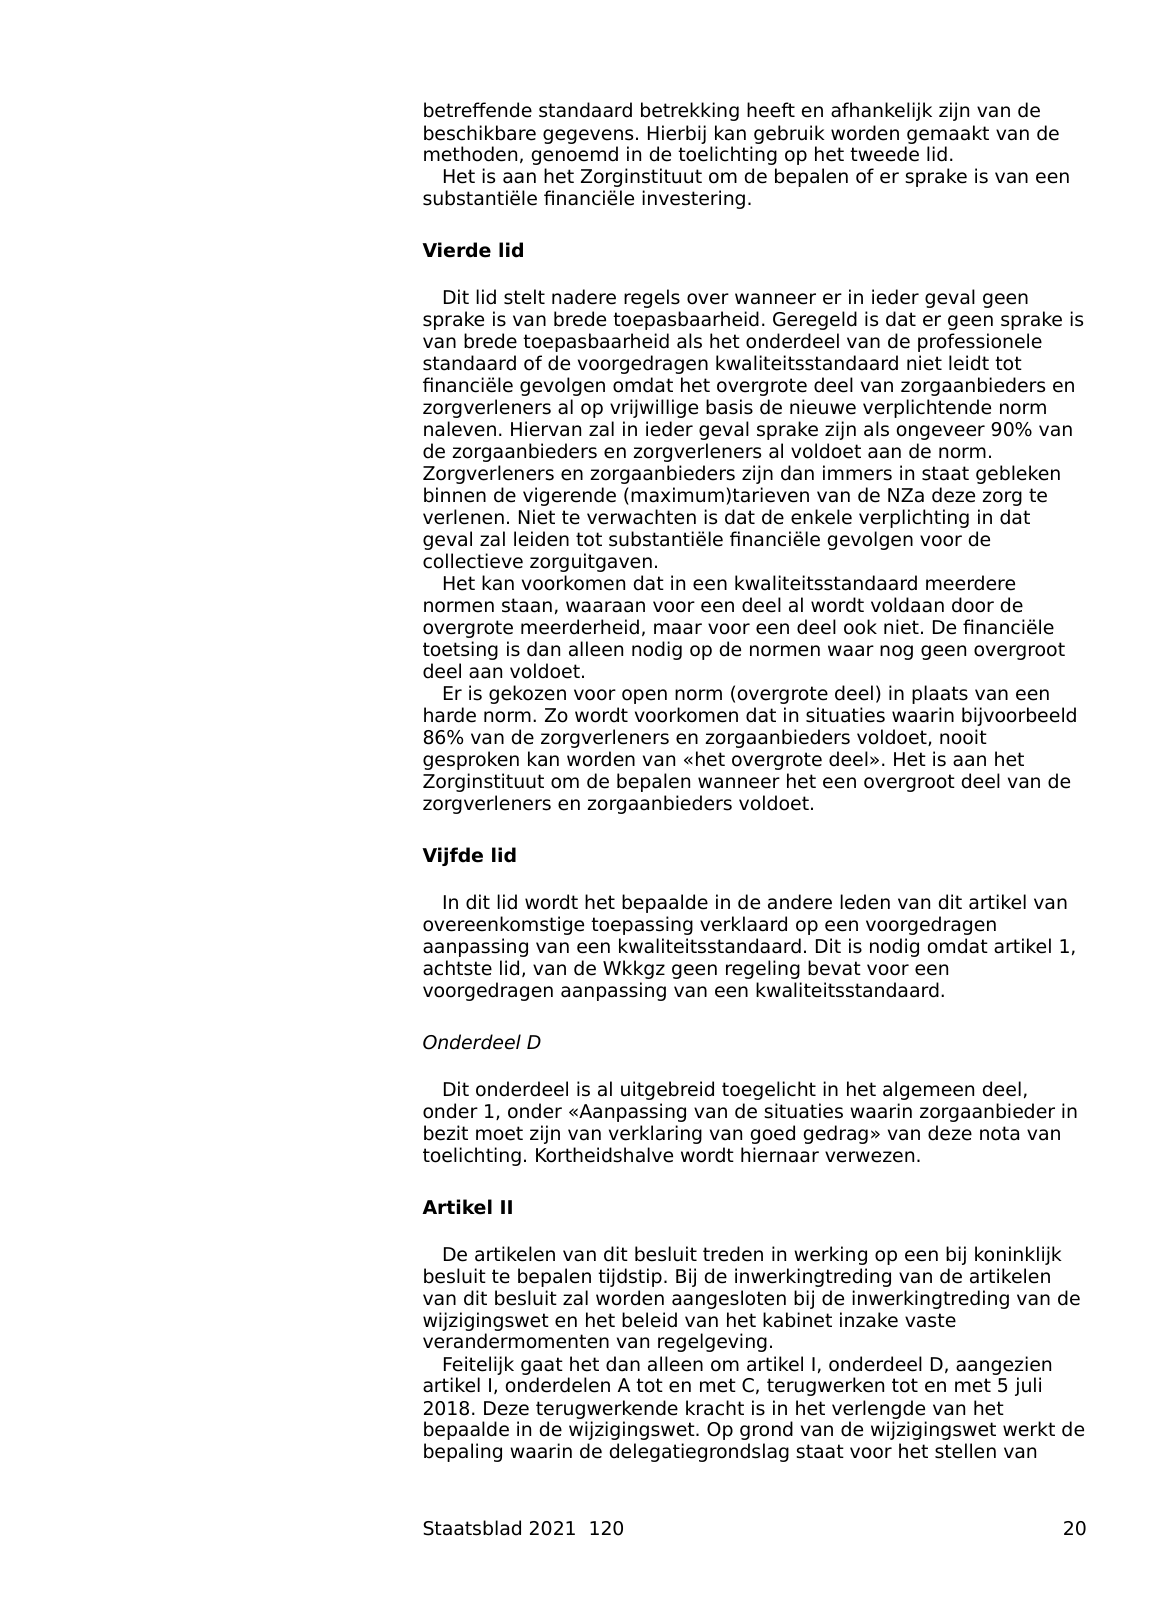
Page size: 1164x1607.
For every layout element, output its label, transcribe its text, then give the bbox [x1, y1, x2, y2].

subtitle Vierde lid [422, 240, 1087, 262]
text Dit onderdeel is al uitgebreid toegelicht in het algemeen deel, onder 1, onder «Aanpassing van de situaties waarin zorgaanbieder in bezit moet zijn van verklaring van goed gedrag» van deze nota van toelichting. Kortheidshalve wordt hiernaar verwezen. [422, 1079, 1087, 1167]
subtitle Vijfde lid [422, 845, 1087, 867]
text Het is aan het Zorginstituut om de bepalen of er sprake is van een substantiële financiële investering. [422, 166, 1087, 210]
subtitle Onderdeel D [422, 1032, 1087, 1054]
text Feitelijk gaat het dan alleen om artikel I, onderdeel D, aangezien artikel I, onderdelen A tot en met C, terugwerken tot en met 5 juli 2018. Deze terugwerkende kracht is in het verlengde van het bepaalde in de wijzigingswet. Op grond van de wijzigingswet werkt de bepaling waarin de delegatiegrondslag staat voor het stellen van [422, 1353, 1087, 1463]
text Het kan voorkomen dat in een kwaliteitsstandaard meerdere normen staan, waaraan voor een deel al wordt voldaan door de overgrote meerderheid, maar voor een deel ook niet. De financiële toetsing is dan alleen nodig op de normen waar nog geen overgroot deel aan voldoet. [422, 573, 1087, 683]
subtitle Artikel II [422, 1197, 1087, 1218]
text betreffende standaard betrekking heeft en afhankelijk zijn van de beschikbare gegevens. Hierbij kan gebruik worden gemaakt van de methoden, genoemd in de toelichting op het tweede lid. [422, 100, 1087, 166]
text Dit lid stelt nadere regels over wanneer er in ieder geval geen sprake is van brede toepasbaarheid. Geregeld is dat er geen sprake is van brede toepasbaarheid als het onderdeel van de professionele standaard of de voorgedragen kwaliteitsstandaard niet leidt tot financiële gevolgen omdat het overgrote deel van zorgaanbieders en zorgverleners al op vrijwillige basis de nieuwe verplichtende norm naleven. Hiervan zal in ieder geval sprake zijn als ongeveer 90% van de zorgaanbieders en zorgverleners al voldoet aan de norm. Zorgverleners en zorgaanbieders zijn dan immers in staat gebleken binnen de vigerende (maximum)tarieven van de NZa deze zorg te verlenen. Niet te verwachten is dat de enkele verplichting in dat geval zal leiden tot substantiële financiële gevolgen voor de collectieve zorguitgaven. [422, 287, 1087, 573]
text In dit lid wordt het bepaalde in de andere leden van dit artikel van overeenkomstige toepassing verklaard op een voorgedragen aanpassing van een kwaliteitsstandaard. Dit is nodig omdat artikel 1, achtste lid, van de Wkkgz geen regeling bevat voor een voorgedragen aanpassing van een kwaliteitsstandaard. [422, 892, 1087, 1002]
text Er is gekozen voor open norm (overgrote deel) in plaats van een harde norm. Zo wordt voorkomen dat in situaties waarin bijvoorbeeld 86% van de zorgverleners en zorgaanbieders voldoet, nooit gesproken kan worden van «het overgrote deel». Het is aan het Zorginstituut om de bepalen wanneer het een overgroot deel van de zorgverleners en zorgaanbieders voldoet. [422, 683, 1087, 815]
text De artikelen van dit besluit treden in werking op een bij koninklijk besluit te bepalen tijdstip. Bij de inwerkingtreding van de artikelen van dit besluit zal worden aangesloten bij de inwerkingtreding van de wijzigingswet en het beleid van het kabinet inzake vaste verandermomenten van regelgeving. [422, 1243, 1087, 1353]
